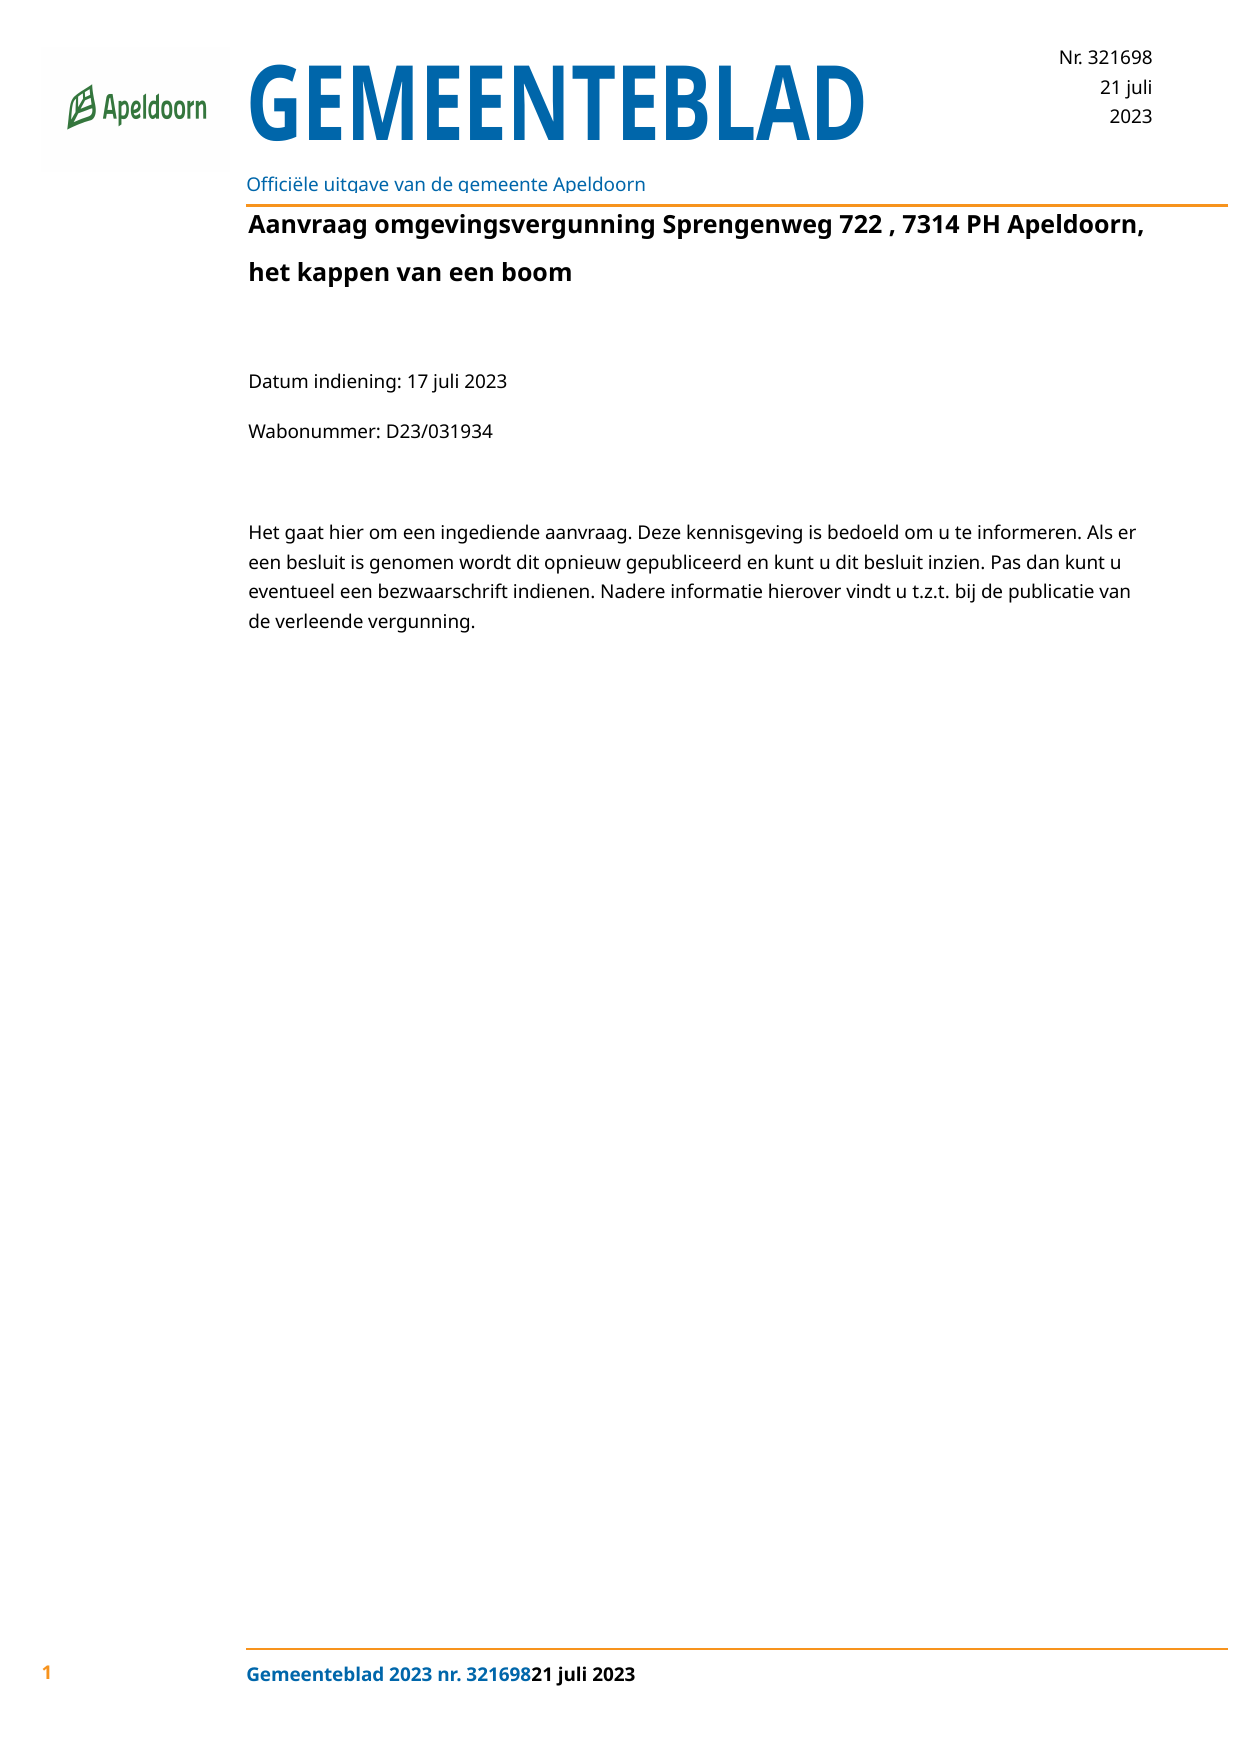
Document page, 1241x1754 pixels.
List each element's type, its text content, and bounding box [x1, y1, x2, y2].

text Aanvraag omgevingsvergunning Sprengenweg 722 , 7314 PH Apeldoorn, het kappen van een boom [248, 207, 1152, 288]
text Wabonummer: D23/031934 [248, 419, 1152, 444]
picture [41, 47, 231, 172]
text Het gaat hier om een ingediende aanvraag. Deze kennisgeving is bedoeld om u te informeren. Als er een besluit is genomen wordt dit opnieuw gepubliceerd en kunt u dit besluit inzien. Pas dan kunt u eventueel een bezwaarschrift indienen. Nadere informatie hierover vindt u t.z.t. bij de publicatie van de verleende vergunning. [248, 519, 1152, 634]
text Datum indiening: 17 juli 2023 [248, 368, 1152, 394]
